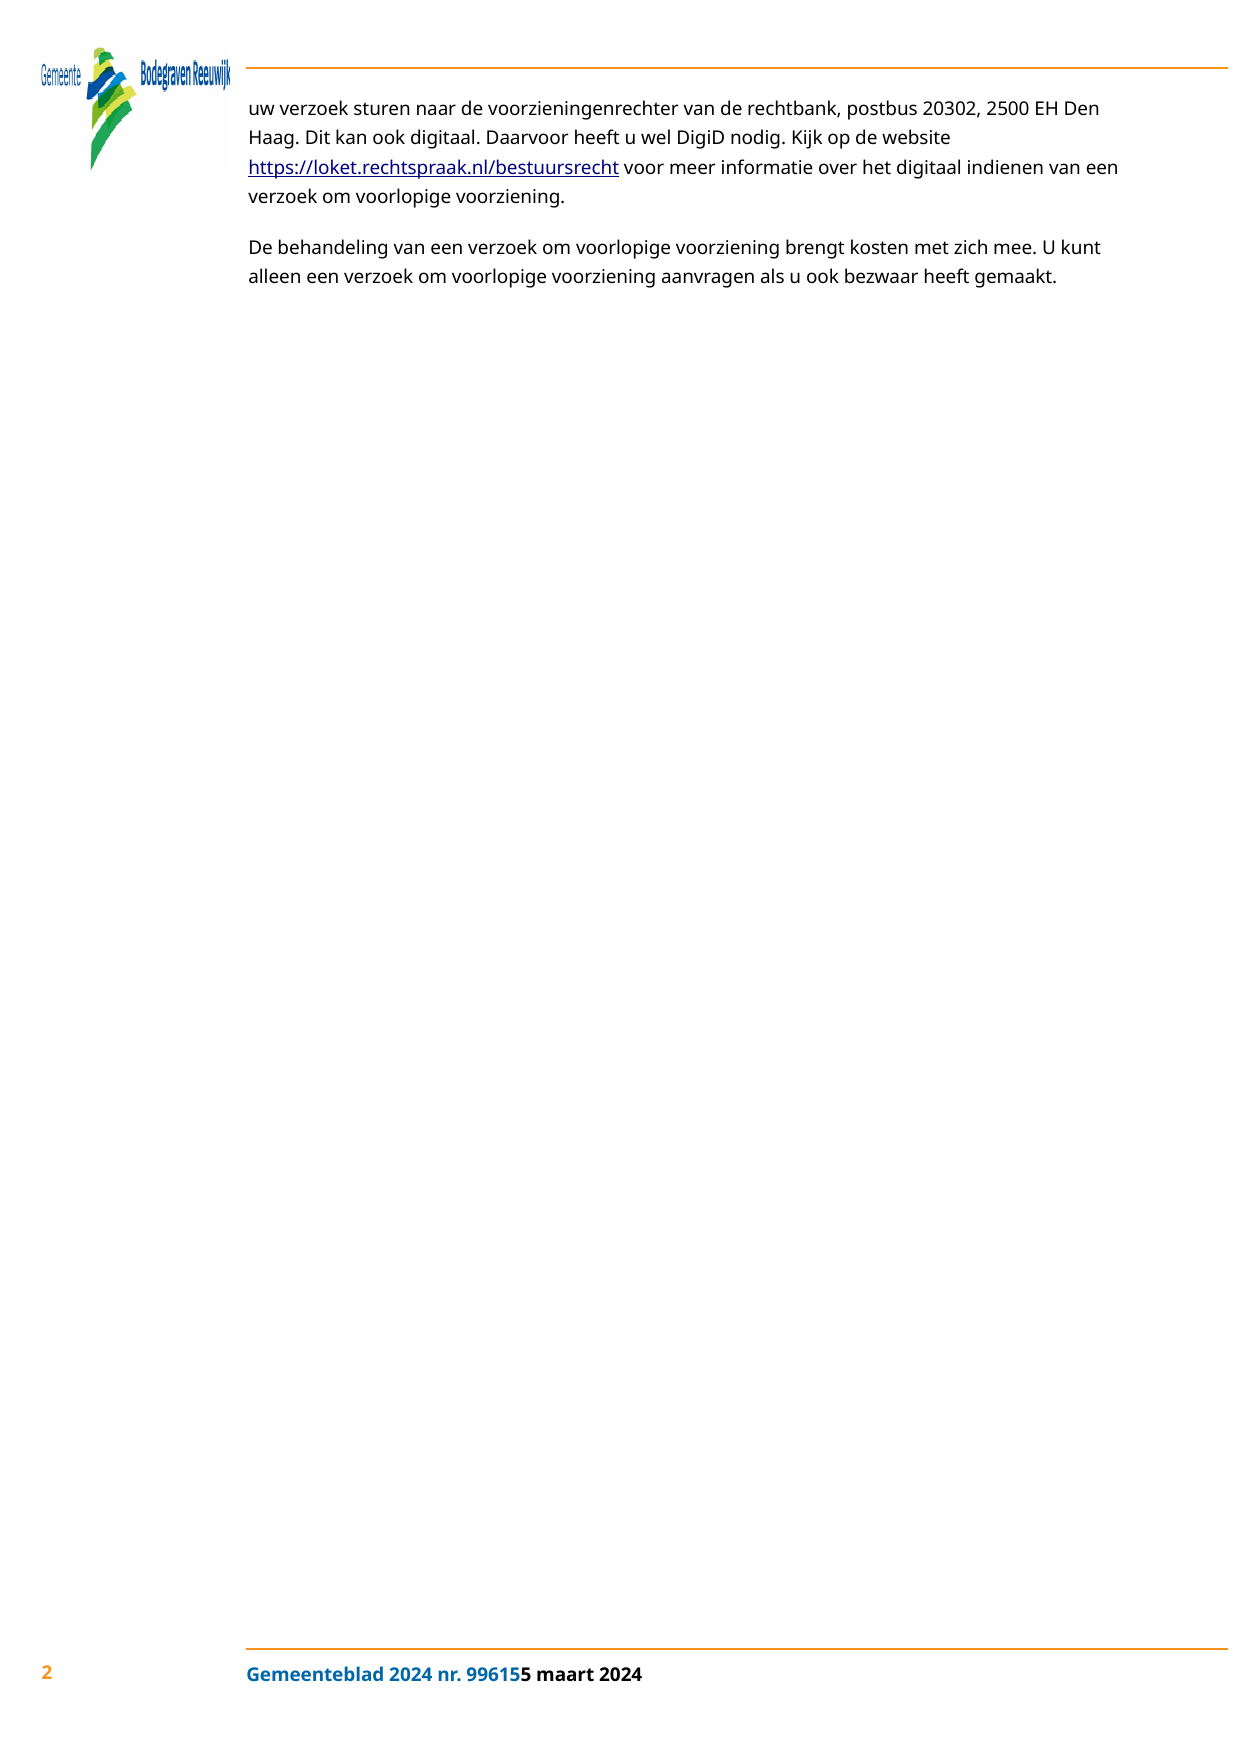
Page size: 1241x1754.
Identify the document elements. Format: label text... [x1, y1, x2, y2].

text uw verzoek sturen naar de voorzieningenrechter van de rechtbank, postbus 20302, 2500 EH Den Haag. Dit kan ook digitaal. Daarvoor heeft u wel DigiD nodig. Kijk op de website https://loket.rechtspraak.nl/bestuursrecht voor meer informatie over het digitaal indienen van een verzoek om voorlopige voorziening. [248, 95, 1152, 209]
text De behandeling van een verzoek om voorlopige voorziening brengt kosten met zich mee. U kunt alleen een verzoek om voorlopige voorziening aanvragen als u ook bezwaar heeft gemaakt. [248, 234, 1152, 289]
picture [41, 47, 231, 172]
